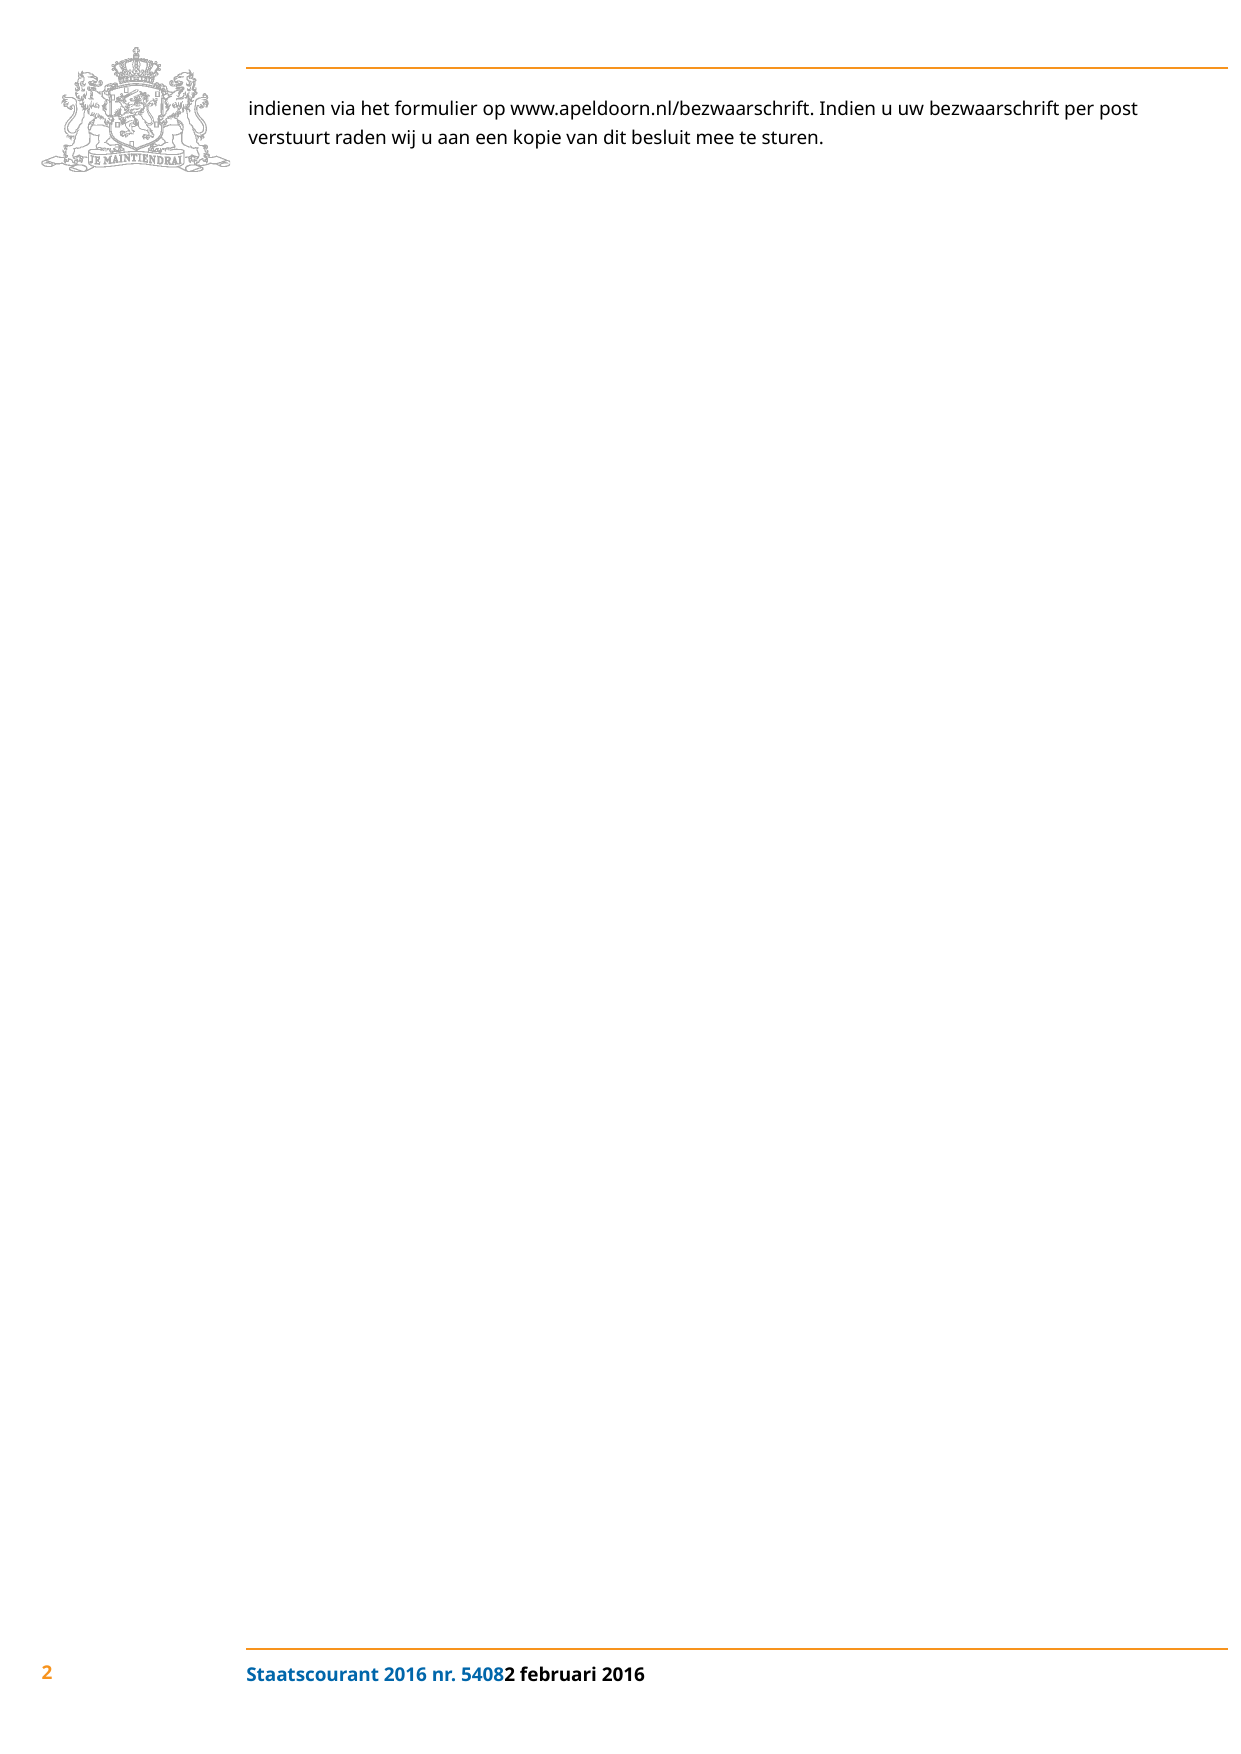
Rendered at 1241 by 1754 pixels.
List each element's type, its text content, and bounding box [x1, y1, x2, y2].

picture [41, 47, 231, 172]
text indienen via het formulier op www.apeldoorn.nl/bezwaarschrift. Indien u uw bezwaarschrift per post verstuurt raden wij u aan een kopie van dit besluit mee te sturen. [248, 95, 1152, 150]
